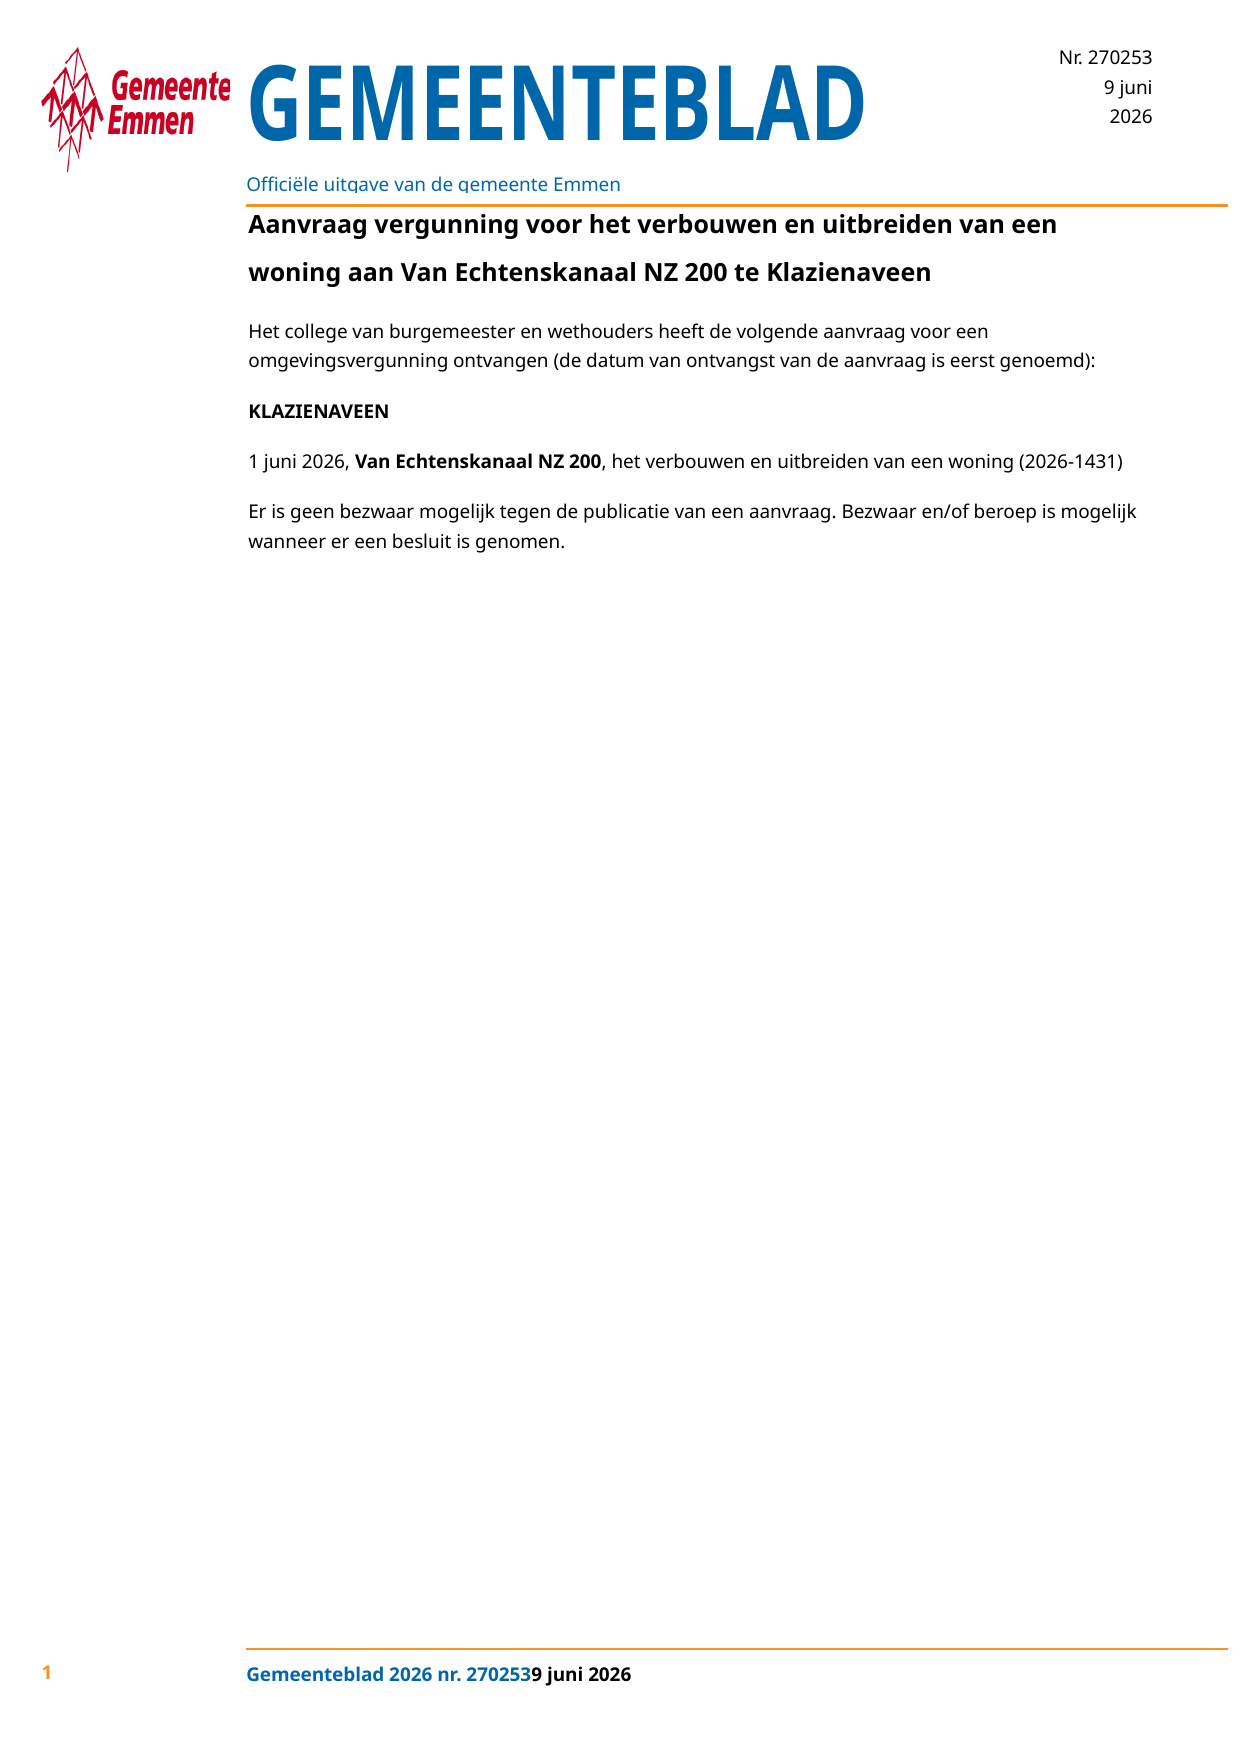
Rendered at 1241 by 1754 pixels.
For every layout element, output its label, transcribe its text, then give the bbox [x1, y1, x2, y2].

text Er is geen bezwaar mogelijk tegen de publicatie van een aanvraag. Bezwaar en/of beroep is mogelijk wanneer er een besluit is genomen. [248, 499, 1152, 554]
text KLAZIENAVEEN [248, 398, 1152, 424]
text 1 juni 2026, Van Echtenskanaal NZ 200, het verbouwen en uitbreiden van een woning (2026-1431) [248, 448, 1152, 474]
text Aanvraag vergunning voor het verbouwen en uitbreiden van een woning aan Van Echtenskanaal NZ 200 te Klazienaveen [248, 207, 1152, 288]
picture [41, 47, 231, 172]
text Het college van burgemeester en wethouders heeft de volgende aanvraag voor een omgevingsvergunning ontvangen (de datum van ontvangst van de aanvraag is eerst genoemd): [248, 318, 1152, 373]
